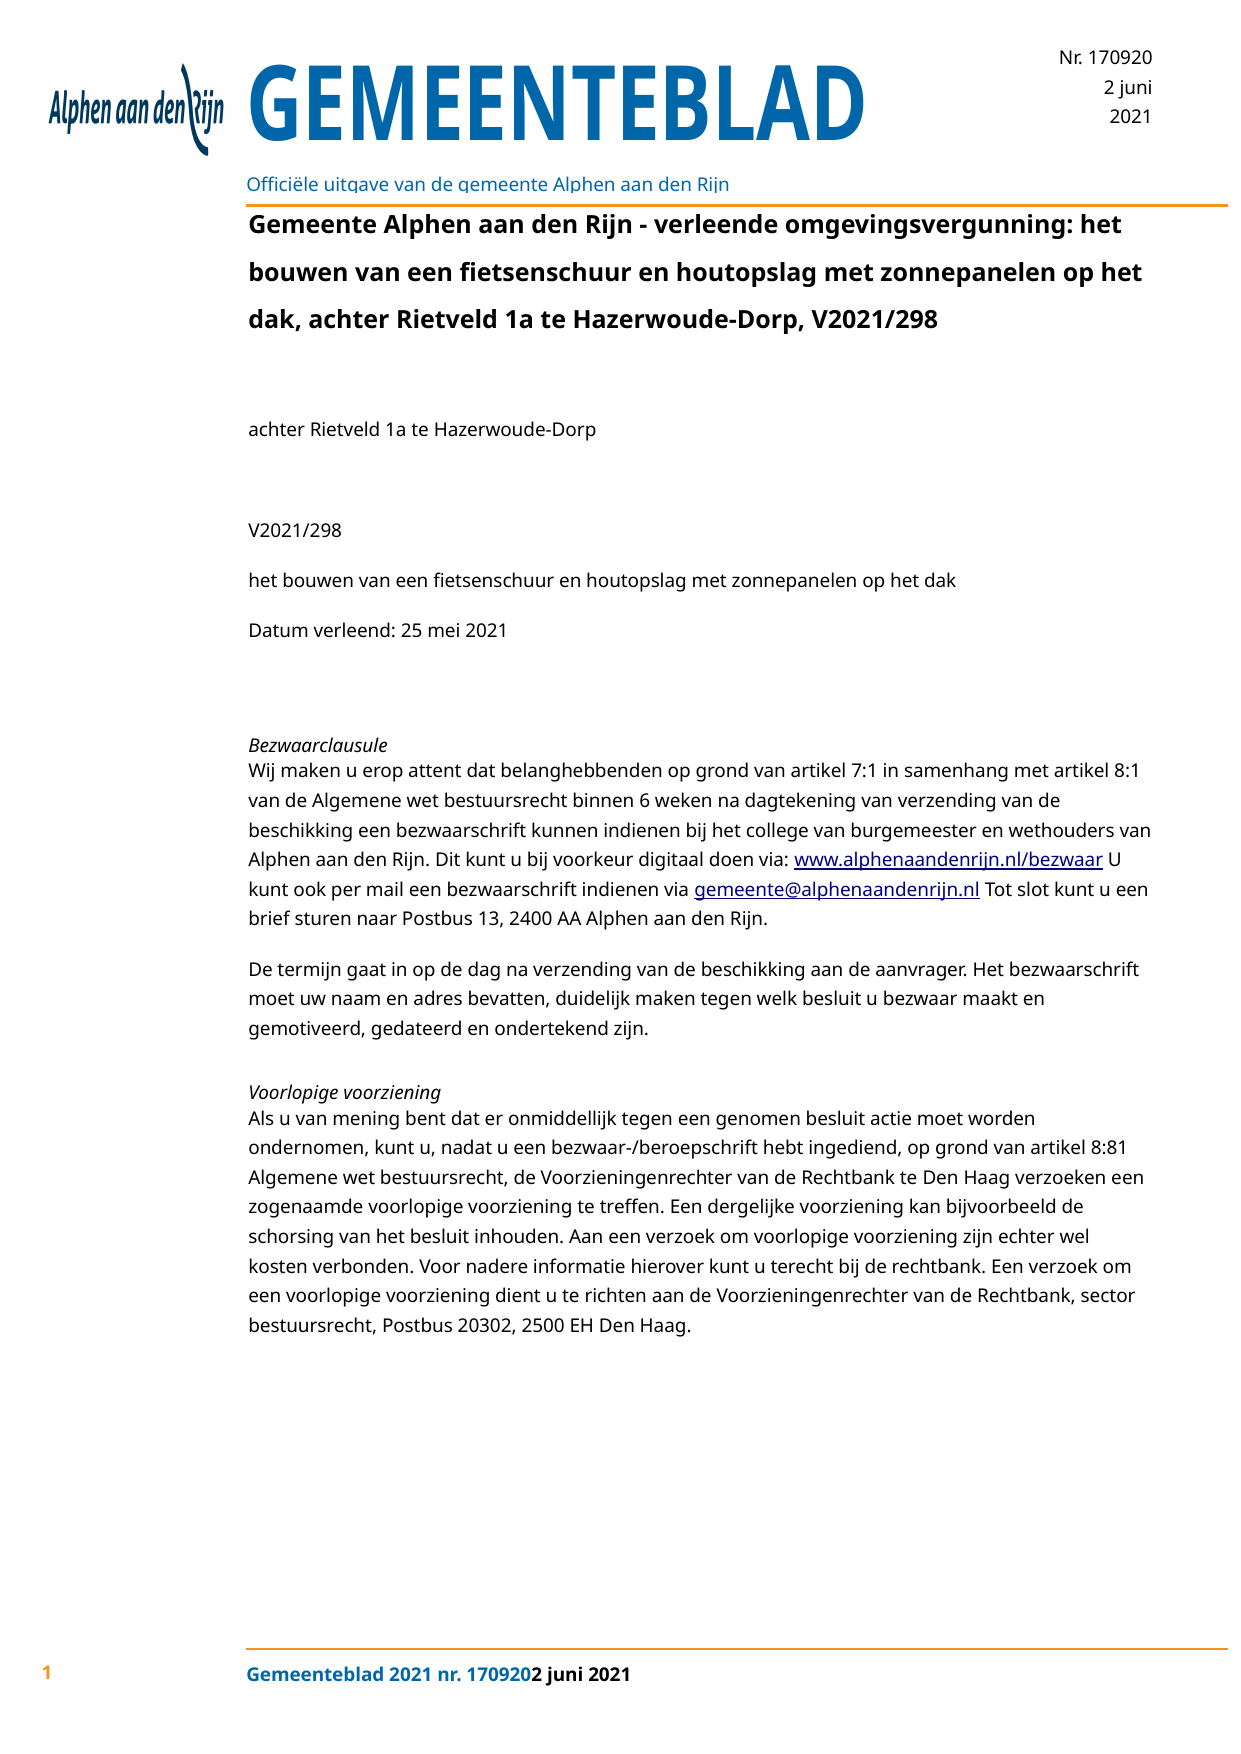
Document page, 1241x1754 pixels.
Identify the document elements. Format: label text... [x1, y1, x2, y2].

text Als u van mening bent dat er onmiddellijk tegen een genomen besluit actie moet worden ondernomen, kunt u, nadat u een bezwaar-/beroepschrift hebt ingediend, op grond van artikel 8:81 Algemene wet bestuursrecht, de Voorzieningenrechter van de Rechtbank te Den Haag verzoeken een zogenaamde voorlopige voorziening te treffen. Een dergelijke voorziening kan bijvoorbeeld de schorsing van het besluit inhouden. Aan een verzoek om voorlopige voorziening zijn echter wel kosten verbonden. Voor nadere informatie hierover kunt u terecht bij de rechtbank. Een verzoek om een voorlopige voorziening dient u te richten aan de Voorzieningenrechter van de Rechtbank, sector bestuursrecht, Postbus 20302, 2500 EH Den Haag. [248, 1105, 1152, 1338]
text De termijn gaat in op de dag na verzending van de beschikking aan de aanvrager. Het bezwaarschrift moet uw naam en adres bevatten, duidelijk maken tegen welk besluit u bezwaar maakt en gemotiveerd, gedateerd en ondertekend zijn. [248, 956, 1152, 1041]
text het bouwen van een fietsenschuur en houtopslag met zonnepanelen op het dak [248, 567, 1152, 593]
text Gemeente Alphen aan den Rijn - verleende omgevingsvergunning: het bouwen van een fietsenschuur en houtopslag met zonnepanelen op het dak, achter Rietveld 1a te Hazerwoude-Dorp, V2021/298 [248, 207, 1152, 336]
text Bezwaarclausule [248, 732, 1152, 758]
text Datum verleend: 25 mei 2021 [248, 618, 1152, 643]
text Voorlopige voorziening [248, 1079, 1152, 1105]
picture [41, 47, 231, 172]
text V2021/298 [248, 517, 1152, 542]
text achter Rietveld 1a te Hazerwoude-Dorp [248, 416, 1152, 442]
text Wij maken u erop attent dat belanghebbenden op grond van artikel 7:1 in samenhang met artikel 8:1 van de Algemene wet bestuursrecht binnen 6 weken na dagtekening van verzending van de beschikking een bezwaarschrift kunnen indienen bij het college van burgemeester en wethouders van Alphen aan den Rijn. Dit kunt u bij voorkeur digitaal doen via: www.alphenaandenrijn.nl/bezwaar U kunt ook per mail een bezwaarschrift indienen via gemeente@alphenaandenrijn.nl Tot slot kunt u een brief sturen naar Postbus 13, 2400 AA Alphen aan den Rijn. [248, 758, 1152, 931]
